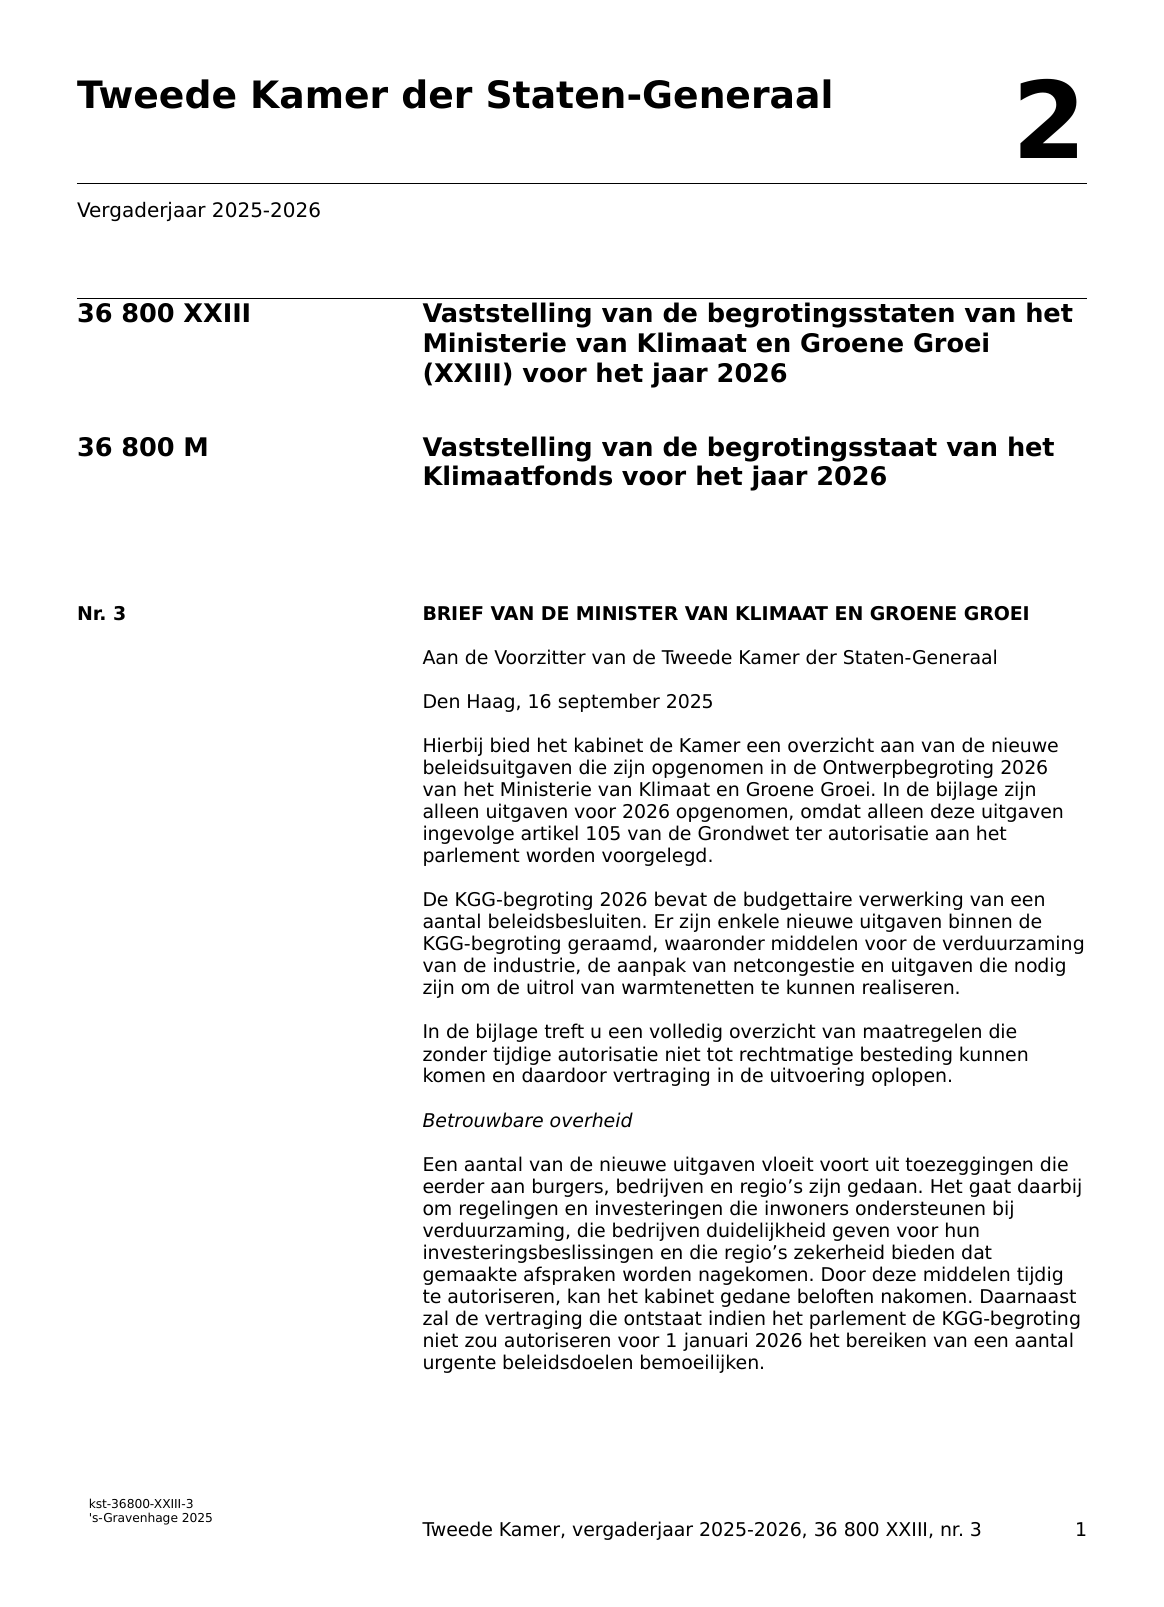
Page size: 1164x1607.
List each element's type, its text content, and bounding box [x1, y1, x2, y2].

text De KGG-begroting 2026 bevat de budgettaire verwerking van een aantal beleidsbesluiten. Er zijn enkele nieuwe uitgaven binnen de KGG-begroting geraamd, waaronder middelen voor de verduurzaming van de industrie, de aanpak van netcongestie en uitgaven die nodig zijn om de uitrol van warmtenetten te kunnen realiseren. [422, 889, 1087, 999]
subtitle 36 800 XXIII Vaststelling van de begrotingsstaten van het Ministerie van Klimaat en Groene Groei (XXIII) voor het jaar 2026 [77, 299, 1087, 388]
subtitle 36 800 M Vaststelling van de begrotingsstaat van het Klimaatfonds voor het jaar 2026 [77, 432, 1087, 492]
text Hierbij bied het kabinet de Kamer een overzicht aan van de nieuwe beleidsuitgaven die zijn opgenomen in de Ontwerpbegroting 2026 van het Ministerie van Klimaat en Groene Groei. In de bijlage zijn alleen uitgaven voor 2026 opgenomen, omdat alleen deze uitgaven ingevolge artikel 105 van de Grondwet ter autorisatie aan het parlement worden voorgelegd. [422, 735, 1087, 867]
table_header Tweede Kamer der Staten-Generaal [77, 59, 886, 183]
table_header 2 [886, 59, 1087, 183]
text 's-Gravenhage 2025 [88, 1511, 323, 1525]
text Aan de Voorzitter van de Tweede Kamer der Staten-Generaal [422, 647, 1087, 669]
text Een aantal van de nieuwe uitgaven vloeit voort uit toezeggingen die eerder aan burgers, bedrijven en regio’s zijn gedaan. Het gaat daarbij om regelingen en investeringen die inwoners ondersteunen bij verduurzaming, die bedrijven duidelijkheid geven voor hun investeringsbeslissingen en die regio’s zekerheid bieden dat gemaakte afspraken worden nagekomen. Door deze middelen tijdig te autoriseren, kan het kabinet gedane beloften nakomen. Daarnaast zal de vertraging die ontstaat indien het parlement de KGG-begroting niet zou autoriseren voor 1 januari 2026 het bereiken van een aantal urgente beleidsdoelen bemoeilijken. [422, 1154, 1087, 1373]
text Den Haag, 16 september 2025 [422, 691, 1087, 713]
table_cell Vergaderjaar 2025-2026 [77, 184, 1087, 298]
subtitle Betrouwbare overheid [422, 1109, 1087, 1132]
text In de bijlage treft u een volledig overzicht van maatregelen die zonder tijdige autorisatie niet tot rechtmatige besteding kunnen komen en daardoor vertraging in de uitvoering oplopen. [422, 1021, 1087, 1087]
subtitle Nr. 3 BRIEF VAN DE MINISTER VAN KLIMAAT EN GROENE GROEI [77, 603, 1087, 625]
text kst-36800-XXIII-3 [88, 1497, 323, 1511]
